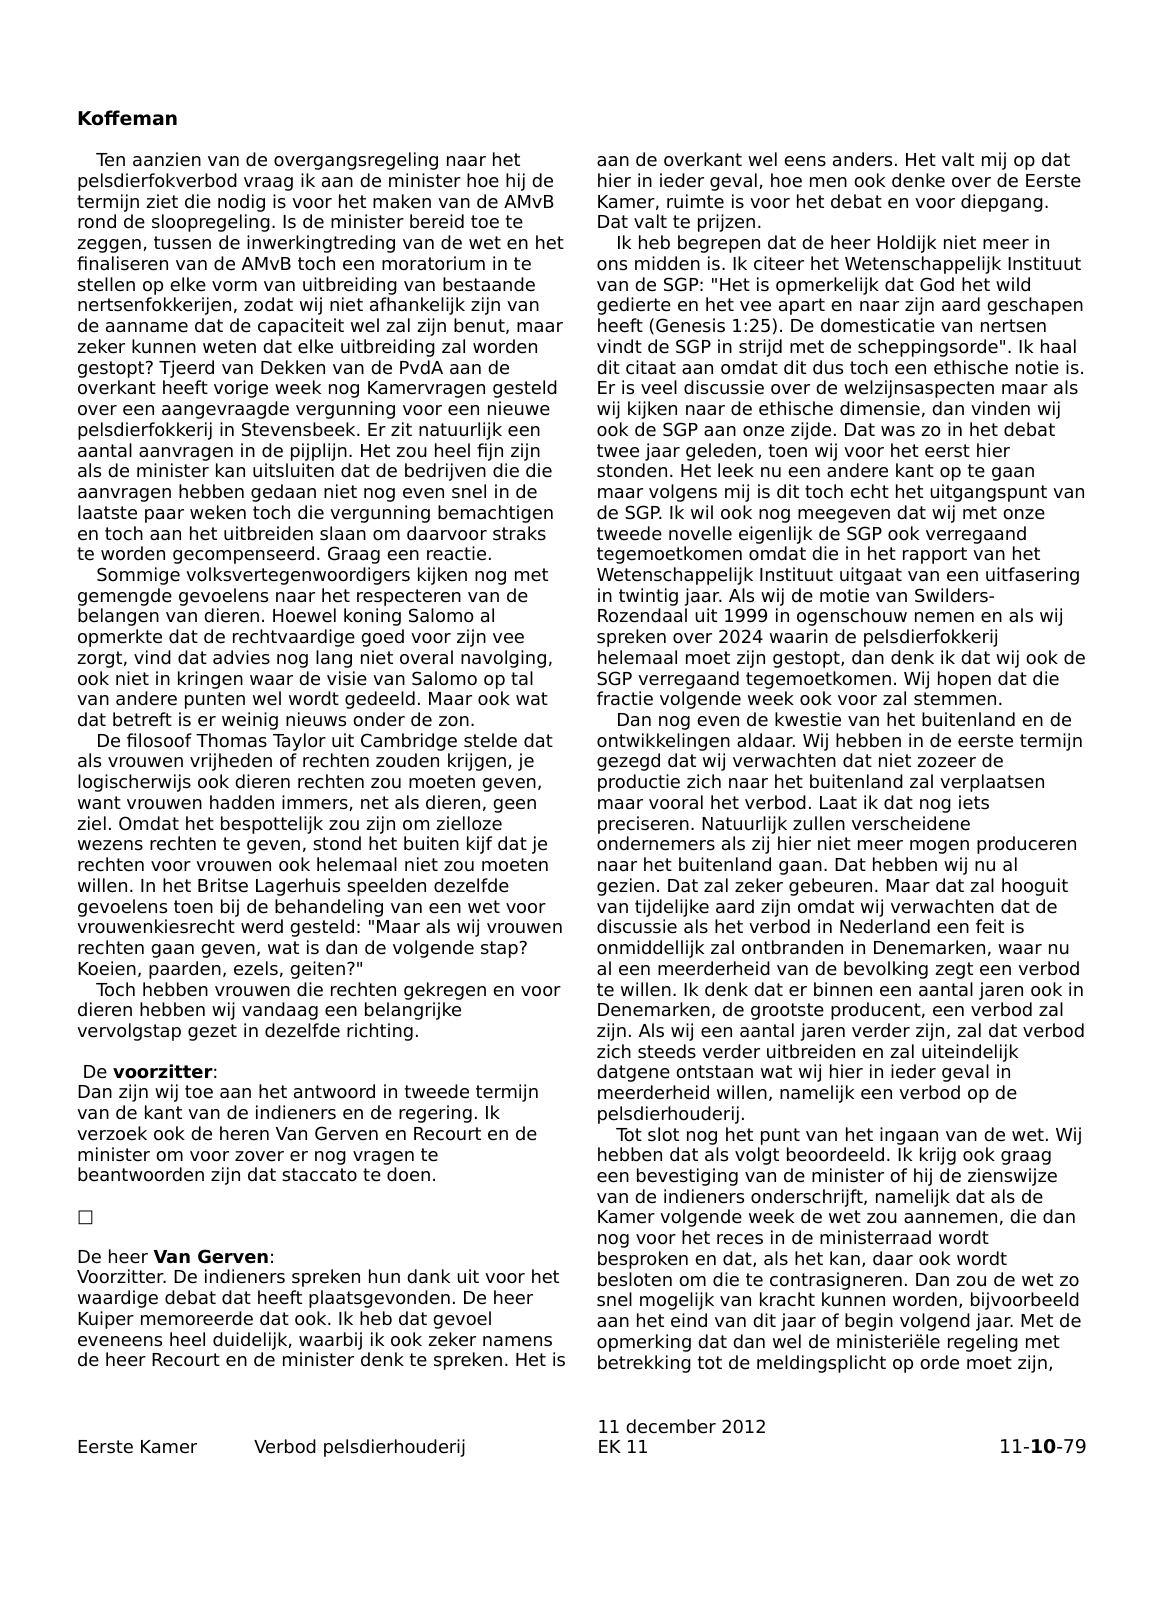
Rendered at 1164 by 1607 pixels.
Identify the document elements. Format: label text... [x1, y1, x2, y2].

text Toch hebben vrouwen die rechten gekregen en voor dieren hebben wij vandaag een belangrijke vervolgstap gezet in dezelfde richting. [77, 979, 567, 1042]
text Tot slot nog het punt van het ingaan van de wet. Wij hebben dat als volgt beoordeeld. Ik krijg ook graag een bevestiging van de minister of hij de zienswijze van de indieners onderschrijft, namelijk dat als de Kamer volgende week de wet zou aannemen, die dan nog voor het reces in de ministerraad wordt besproken en dat, als het kan, daar ook wordt besloten om die te contrasigneren. Dan zou de wet zo snel mogelijk van kracht kunnen worden, bijvoorbeeld aan het eind van dit jaar of begin volgend jaar. Met de opmerking dat dan wel de ministeriële regeling met betrekking tot de meldingsplicht op orde moet zijn, [596, 1124, 1087, 1373]
text Dan nog even de kwestie van het buitenland en de ontwikkelingen aldaar. Wij hebben in de eerste termijn gezegd dat wij verwachten dat niet zozeer de productie zich naar het buitenland zal verplaatsen maar vooral het verbod. Laat ik dat nog iets preciseren. Natuurlijk zullen verscheidene ondernemers als zij hier niet meer mogen produceren naar het buitenland gaan. Dat hebben wij nu al gezien. Dat zal zeker gebeuren. Maar dat zal hooguit van tijdelijke aard zijn omdat wij verwachten dat de discussie als het verbod in Nederland een feit is onmiddellijk zal ontbranden in Denemarken, waar nu al een meerderheid van de bevolking zegt een verbod te willen. Ik denk dat er binnen een aantal jaren ook in Denemarken, de grootste producent, een verbod zal zijn. Als wij een aantal jaren verder zijn, zal dat verbod zich steeds verder uitbreiden en zal uiteindelijk datgene ontstaan wat wij hier in ieder geval in meerderheid willen, namelijk een verbod op de pelsdierhouderij. [596, 710, 1087, 1124]
text Voorzitter. De indieners spreken hun dank uit voor het waardige debat dat heeft plaatsgevonden. De heer Kuiper memoreerde dat ook. Ik heb dat gevoel eveneens heel duidelijk, waarbij ik ook zeker namens de heer Recourt en de minister denk te spreken. Het is [77, 1267, 567, 1371]
text De voorzitter: [77, 1062, 567, 1082]
text De heer Van Gerven: [77, 1247, 567, 1267]
text Sommige volksvertegenwoordigers kijken nog met gemengde gevoelens naar het respecteren van de belangen van dieren. Hoewel koning Salomo al opmerkte dat de rechtvaardige goed voor zijn vee zorgt, vind dat advies nog lang niet overal navolging, ook niet in kringen waar de visie van Salomo op tal van andere punten wel wordt gedeeld. Maar ook wat dat betreft is er weinig nieuws onder de zon. [77, 565, 567, 731]
text Ten aanzien van de overgangsregeling naar het pelsdierfokverbod vraag ik aan de minister hoe hij de termijn ziet die nodig is voor het maken van de AMvB rond de sloopregeling. Is de minister bereid toe te zeggen, tussen de inwerkingtreding van de wet en het finaliseren van de AMvB toch een moratorium in te stellen op elke vorm van uitbreiding van bestaande nertsenfokkerijen, zodat wij niet afhankelijk zijn van de aanname dat de capaciteit wel zal zijn benut, maar zeker kunnen weten dat elke uitbreiding zal worden gestopt? Tjeerd van Dekken van de PvdA aan de overkant heeft vorige week nog Kamervragen gesteld over een aangevraagde vergunning voor een nieuwe pelsdierfokkerij in Stevensbeek. Er zit natuurlijk een aantal aanvragen in de pijplijn. Het zou heel fijn zijn als de minister kan uitsluiten dat de bedrijven die die aanvragen hebben gedaan niet nog even snel in de laatste paar weken toch die vergunning bemachtigen en toch aan het uitbreiden slaan om daarvoor straks te worden gecompenseerd. Graag een reactie. [77, 150, 567, 565]
text Ik heb begrepen dat de heer Holdijk niet meer in ons midden is. Ik citeer het Wetenschappelijk Instituut van de SGP: "Het is opmerkelijk dat God het wild gedierte en het vee apart en naar zijn aard geschapen heeft (Genesis 1:25). De domesticatie van nertsen vindt de SGP in strijd met de scheppingsorde". Ik haal dit citaat aan omdat dit dus toch een ethische notie is. Er is veel discussie over de welzijnsaspecten maar als wij kijken naar de ethische dimensie, dan vinden wij ook de SGP aan onze zijde. Dat was zo in het debat twee jaar geleden, toen wij voor het eerst hier stonden. Het leek nu een andere kant op te gaan maar volgens mij is dit toch echt het uitgangspunt van de SGP. Ik wil ook nog meegeven dat wij met onze tweede novelle eigenlijk de SGP ook verregaand tegemoetkomen omdat die in het rapport van het Wetenschappelijk Instituut uitgaat van een uitfasering in twintig jaar. Als wij de motie van Swilders-Rozendaal uit 1999 in ogenschouw nemen en als wij spreken over 2024 waarin de pelsdierfokkerij helemaal moet zijn gestopt, dan denk ik dat wij ook de SGP verregaand tegemoetkomen. Wij hopen dat die fractie volgende week ook voor zal stemmen. [596, 233, 1087, 710]
text aan de overkant wel eens anders. Het valt mij op dat hier in ieder geval, hoe men ook denke over de Eerste Kamer, ruimte is voor het debat en voor diepgang. Dat valt te prijzen. [596, 150, 1087, 233]
text Dan zijn wij toe aan het antwoord in tweede termijn van de kant van de indieners en de regering. Ik verzoek ook de heren Van Gerven en Recourt en de minister om voor zover er nog vragen te beantwoorden zijn dat staccato te doen. [77, 1082, 567, 1186]
text □ [77, 1206, 567, 1227]
text De filosoof Thomas Taylor uit Cambridge stelde dat als vrouwen vrijheden of rechten zouden krijgen, je logischerwijs ook dieren rechten zou moeten geven, want vrouwen hadden immers, net als dieren, geen ziel. Omdat het bespottelijk zou zijn om zielloze wezens rechten te geven, stond het buiten kijf dat je rechten voor vrouwen ook helemaal niet zou moeten willen. In het Britse Lagerhuis speelden dezelfde gevoelens toen bij de behandeling van een wet voor vrouwenkiesrecht werd gesteld: "Maar als wij vrouwen rechten gaan geven, wat is dan de volgende stap? Koeien, paarden, ezels, geiten?" [77, 731, 567, 979]
